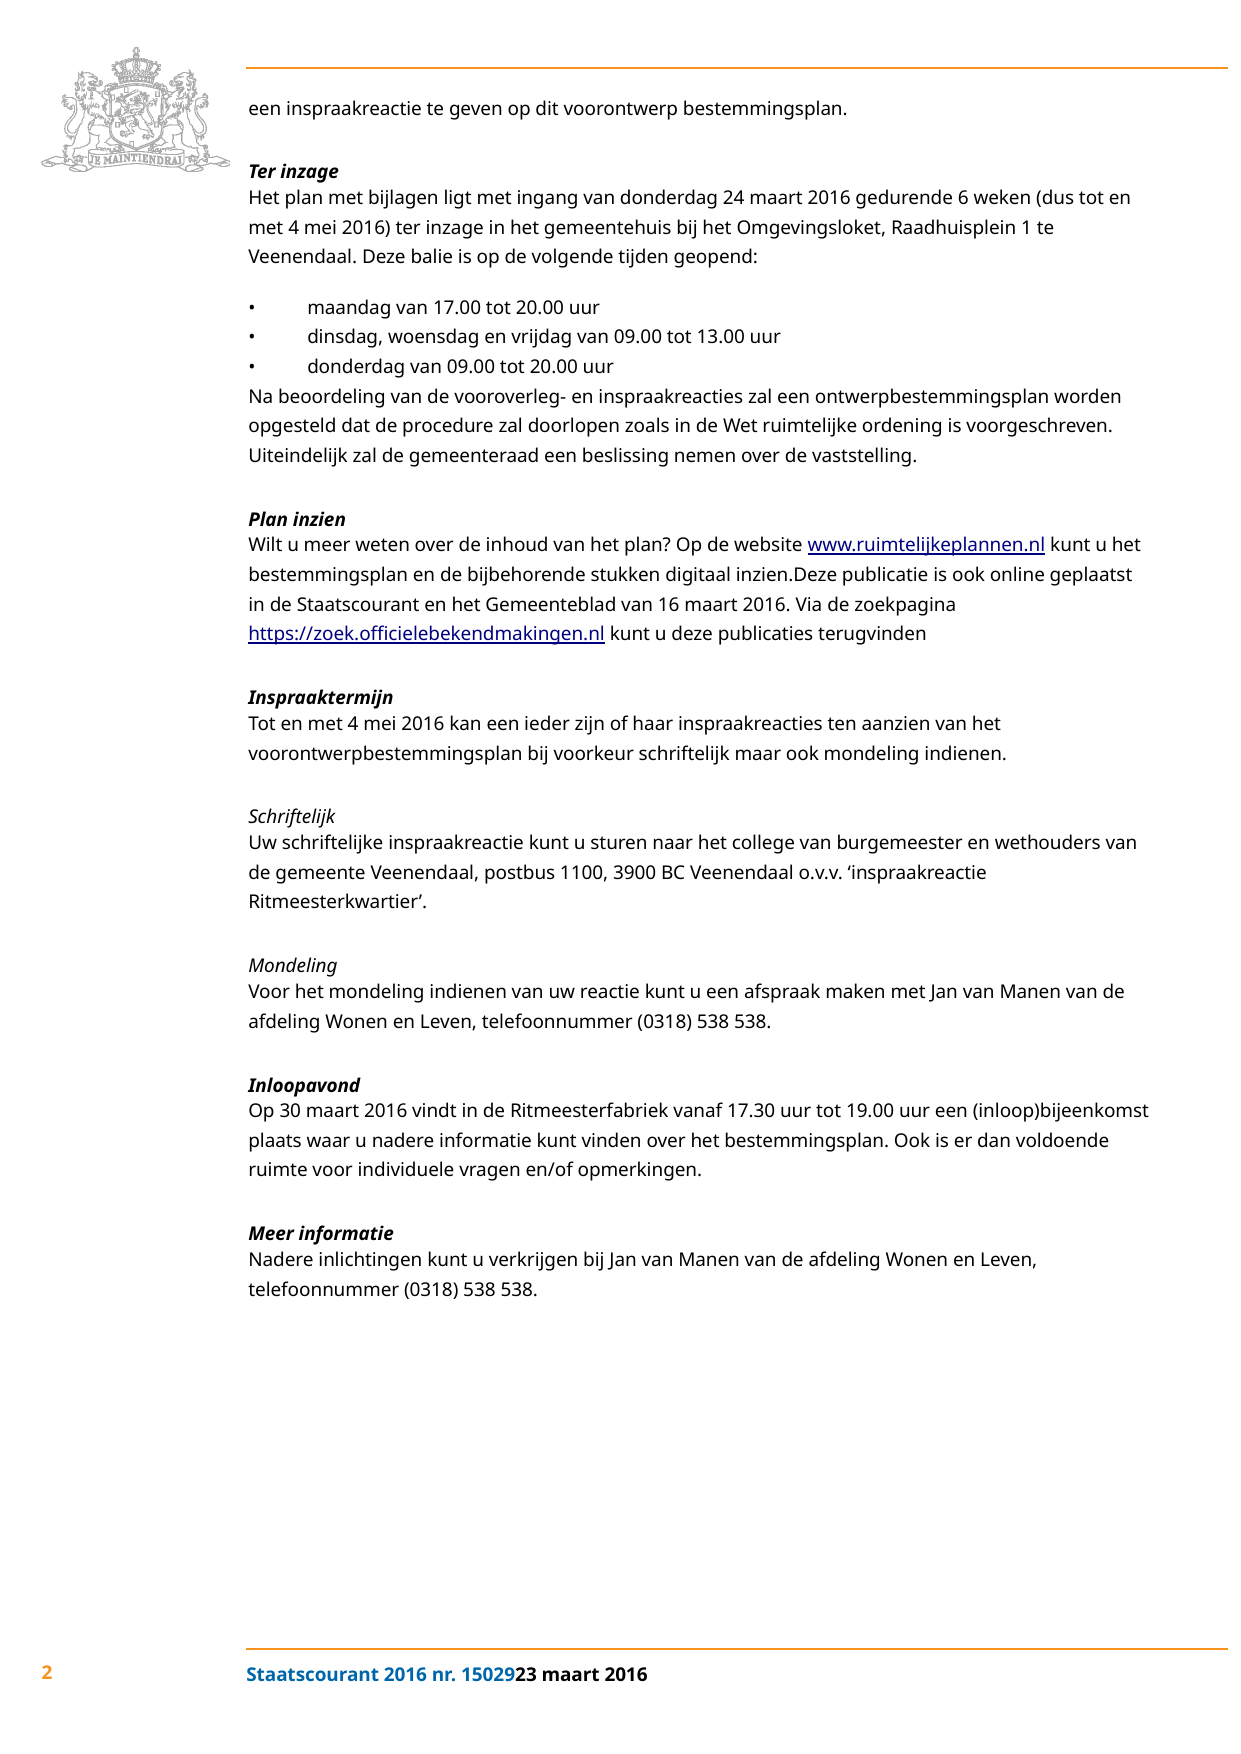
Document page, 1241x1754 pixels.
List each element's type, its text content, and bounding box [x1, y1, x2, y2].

text Meer informatie [248, 1221, 1152, 1246]
text Inloopavond [248, 1072, 1152, 1097]
text Voor het mondeling indienen van uw reactie kunt u een afspraak maken met Jan van Manen van de afdeling Wonen en Leven, telefoonnummer (0318) 538 538. [248, 978, 1152, 1033]
text Schriftelijk [248, 804, 1152, 829]
text Nadere inlichtingen kunt u verkrijgen bij Jan van Manen van de afdeling Wonen en Leven, telefoonnummer (0318) 538 538. [248, 1246, 1152, 1302]
text Wilt u meer weten over de inhoud van het plan? Op de website www.ruimtelijkeplannen.nl kunt u het bestemmingsplan en de bijbehorende stukken digitaal inzien.Deze publicatie is ook online geplaatst in de Staatscourant en het Gemeenteblad van 16 maart 2016. Via de zoekpagina https://zoek.officielebekendmakingen.nl kunt u deze publicaties terugvinden [248, 532, 1152, 646]
text Inspraaktermijn [248, 684, 1152, 710]
text Op 30 maart 2016 vindt in de Ritmeesterfabriek vanaf 17.30 uur tot 19.00 uur een (inloop)bijeenkomst plaats waar u nadere informatie kunt vinden over het bestemmingsplan. Ook is er dan voldoende ruimte voor individuele vragen en/of opmerkingen. [248, 1097, 1152, 1182]
text Uw schriftelijke inspraakreactie kunt u sturen naar het college van burgemeester en wethouders van de gemeente Veenendaal, postbus 1100, 3900 BC Veenendaal o.v.v. ‘inspraakreactie Ritmeesterkwartier’. [248, 829, 1152, 914]
text Plan inzien [248, 506, 1152, 532]
text Het plan met bijlagen ligt met ingang van donderdag 24 maart 2016 gedurende 6 weken (dus tot en met 4 mei 2016) ter inzage in het gemeentehuis bij het Omgevingsloket, Raadhuisplein 1 te Veenendaal. Deze balie is op de volgende tijden geopend: [248, 184, 1152, 269]
list maandag van 17.00 tot 20.00 uur [248, 294, 1152, 320]
text Ter inzage [248, 159, 1152, 184]
list dinsdag, woensdag en vrijdag van 09.00 tot 13.00 uur [248, 324, 1152, 349]
text een inspraakreactie te geven op dit voorontwerp bestemmingsplan. [248, 95, 1152, 121]
list donderdag van 09.00 tot 20.00 uur [248, 353, 1152, 379]
text Mondeling [248, 952, 1152, 978]
text Na beoordeling van de vooroverleg- en inspraakreacties zal een ontwerpbestemmingsplan worden opgesteld dat de procedure zal doorlopen zoals in de Wet ruimtelijke ordening is voorgeschreven. Uiteindelijk zal de gemeenteraad een beslissing nemen over de vaststelling. [248, 383, 1152, 468]
text Tot en met 4 mei 2016 kan een ieder zijn of haar inspraakreacties ten aanzien van het voorontwerpbestemmingsplan bij voorkeur schriftelijk maar ook mondeling indienen. [248, 710, 1152, 765]
picture [41, 47, 231, 172]
